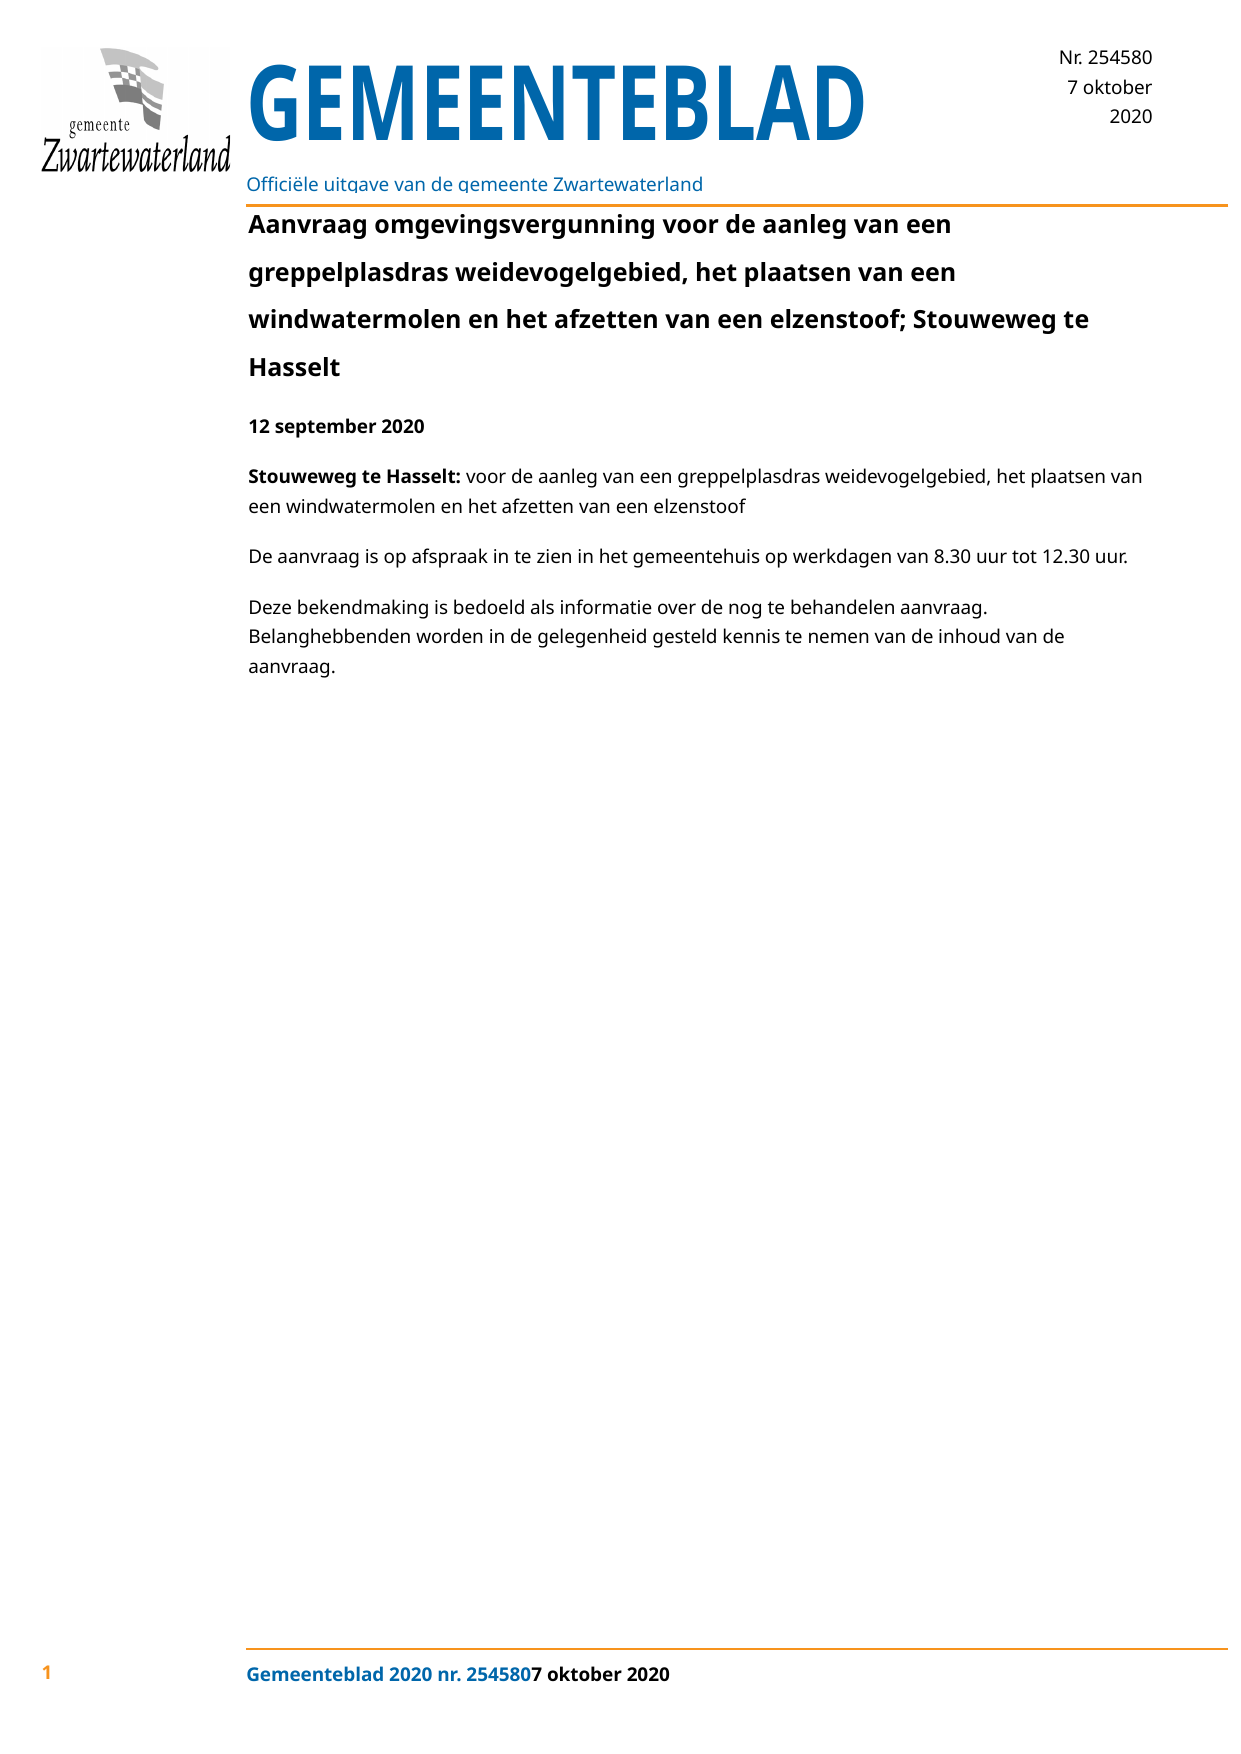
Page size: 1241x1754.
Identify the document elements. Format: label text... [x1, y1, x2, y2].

picture [41, 47, 231, 172]
text Deze bekendmaking is bedoeld als informatie over de nog te behandelen aanvraag. Belanghebbenden worden in de gelegenheid gesteld kennis te nemen van de inhoud van de aanvraag. [248, 594, 1152, 679]
text Aanvraag omgevingsvergunning voor de aanleg van een greppelplasdras weidevogelgebied, het plaatsen van een windwatermolen en het afzetten van een elzenstoof; Stouweweg te Hasselt [248, 207, 1152, 384]
text 12 september 2020 [248, 413, 1152, 439]
text De aanvraag is op afspraak in te zien in het gemeentehuis op werkdagen van 8.30 uur tot 12.30 uur. [248, 543, 1152, 569]
text Stouweweg te Hasselt: voor de aanleg van een greppelplasdras weidevogelgebied, het plaatsen van een windwatermolen en het afzetten van een elzenstoof [248, 463, 1152, 519]
